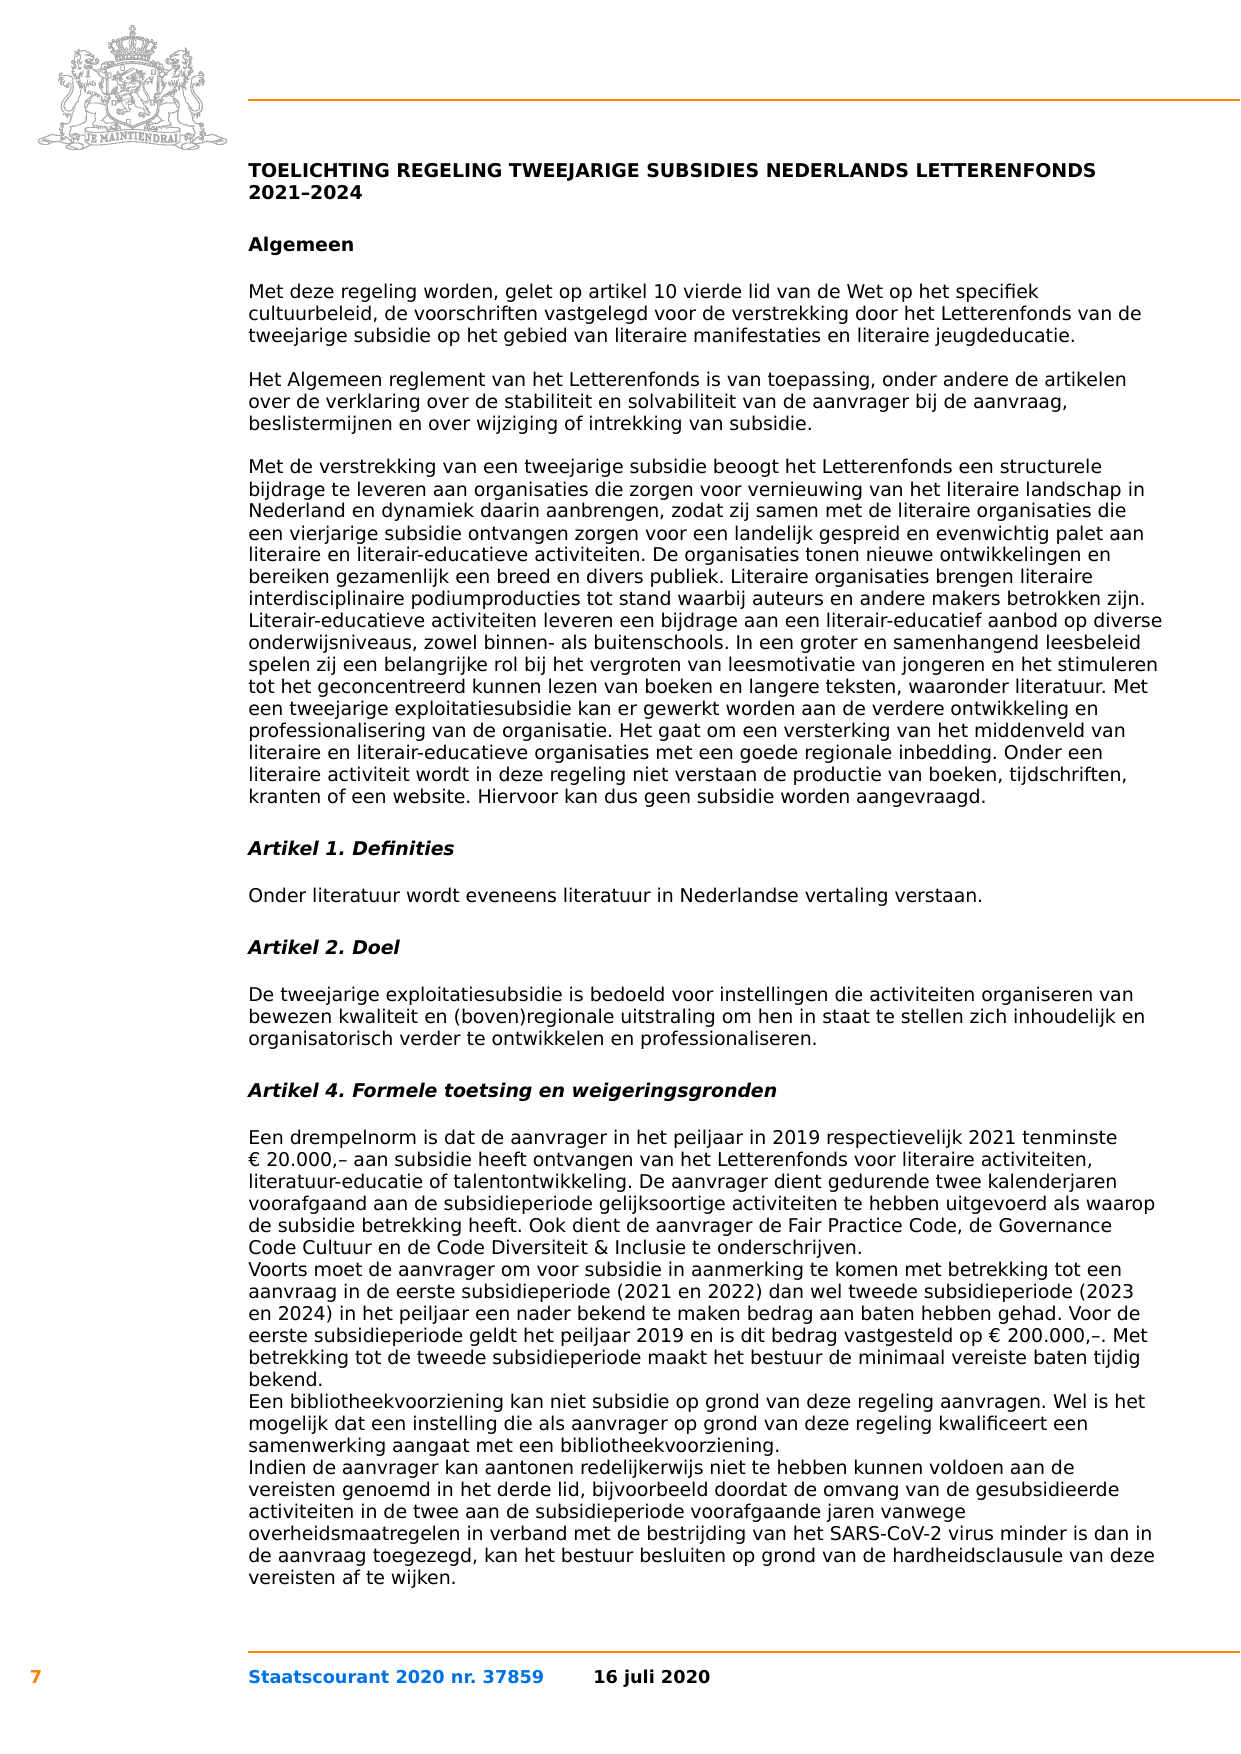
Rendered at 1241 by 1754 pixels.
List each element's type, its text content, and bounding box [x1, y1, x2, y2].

subtitle TOELICHTING REGELING TWEEJARIGE SUBSIDIES NEDERLANDS LETTERENFONDS 2021–2024 [248, 160, 1163, 204]
subtitle Artikel 4. Formele toetsing en weigeringsgronden [248, 1080, 1163, 1102]
text Met deze regeling worden, gelet op artikel 10 vierde lid van de Wet op het specifiek cultuurbeleid, de voorschriften vastgelegd voor de verstrekking door het Letterenfonds van de tweejarige subsidie op het gebied van literaire manifestaties en literaire jeugdeducatie. [248, 281, 1163, 347]
text Voorts moet de aanvrager om voor subsidie in aanmerking te komen met betrekking tot een aanvraag in de eerste subsidieperiode (2021 en 2022) dan wel tweede subsidieperiode (2023 en 2024) in het peiljaar een nader bekend te maken bedrag aan baten hebben gehad. Voor de eerste subsidieperiode geldt het peiljaar 2019 en is dit bedrag vastgesteld op € 200.000,–. Met betrekking tot de tweede subsidieperiode maakt het bestuur de minimaal vereiste baten tijdig bekend. [248, 1259, 1163, 1391]
text Met de verstrekking van een tweejarige subsidie beoogt het Letterenfonds een structurele bijdrage te leveren aan organisaties die zorgen voor vernieuwing van het literaire landschap in Nederland en dynamiek daarin aanbrengen, zodat zij samen met de literaire organisaties die een vierjarige subsidie ontvangen zorgen voor een landelijk gespreid en evenwichtig palet aan literaire en literair-educatieve activiteiten. De organisaties tonen nieuwe ontwikkelingen en bereiken gezamenlijk een breed en divers publiek. Literaire organisaties brengen literaire interdisciplinaire podiumproducties tot stand waarbij auteurs en andere makers betrokken zijn. Literair-educatieve activiteiten leveren een bijdrage aan een literair-educatief aanbod op diverse onderwijsniveaus, zowel binnen- als buitenschools. In een groter en samenhangend leesbeleid spelen zij een belangrijke rol bij het vergroten van leesmotivatie van jongeren en het stimuleren tot het geconcentreerd kunnen lezen van boeken en langere teksten, waaronder literatuur. Met een tweejarige exploitatiesubsidie kan er gewerkt worden aan de verdere ontwikkeling en professionalisering van de organisatie. Het gaat om een versterking van het middenveld van literaire en literair-educatieve organisaties met een goede regionale inbedding. Onder een literaire activiteit wordt in deze regeling niet verstaan de productie van boeken, tijdschriften, kranten of een website. Hiervoor kan dus geen subsidie worden aangevraagd. [248, 456, 1163, 808]
picture [38, 25, 227, 150]
text Indien de aanvrager kan aantonen redelijkerwijs niet te hebben kunnen voldoen aan de vereisten genoemd in het derde lid, bijvoorbeeld doordat de omvang van de gesubsidieerde activiteiten in de twee aan de subsidieperiode voorafgaande jaren vanwege overheidsmaatregelen in verband met de bestrijding van het SARS-CoV-2 virus minder is dan in de aanvraag toegezegd, kan het bestuur besluiten op grond van de hardheidsclausule van deze vereisten af te wijken. [248, 1457, 1163, 1588]
text Onder literatuur wordt eveneens literatuur in Nederlandse vertaling verstaan. [248, 885, 1163, 907]
text De tweejarige exploitatiesubsidie is bedoeld voor instellingen die activiteiten organiseren van bewezen kwaliteit en (boven)regionale uitstraling om hen in staat te stellen zich inhoudelijk en organisatorisch verder te ontwikkelen en professionaliseren. [248, 984, 1163, 1050]
subtitle Artikel 2. Doel [248, 937, 1163, 959]
text Een drempelnorm is dat de aanvrager in het peiljaar in 2019 respectievelijk 2021 tenminste € 20.000,– aan subsidie heeft ontvangen van het Letterenfonds voor literaire activiteiten, literatuur-educatie of talentontwikkeling. De aanvrager dient gedurende twee kalenderjaren voorafgaand aan de subsidieperiode gelijksoortige activiteiten te hebben uitgevoerd als waarop de subsidie betrekking heeft. Ook dient de aanvrager de Fair Practice Code, de Governance Code Cultuur en de Code Diversiteit & Inclusie te onderschrijven. [248, 1127, 1163, 1259]
subtitle Algemeen [248, 234, 1163, 256]
text Het Algemeen reglement van het Letterenfonds is van toepassing, onder andere de artikelen over de verklaring over de stabiliteit en solvabiliteit van de aanvrager bij de aanvraag, beslistermijnen en over wijziging of intrekking van subsidie. [248, 369, 1163, 434]
text Een bibliotheekvoorziening kan niet subsidie op grond van deze regeling aanvragen. Wel is het mogelijk dat een instelling die als aanvrager op grond van deze regeling kwalificeert een samenwerking aangaat met een bibliotheekvoorziening. [248, 1391, 1163, 1457]
subtitle Artikel 1. Definities [248, 838, 1163, 860]
